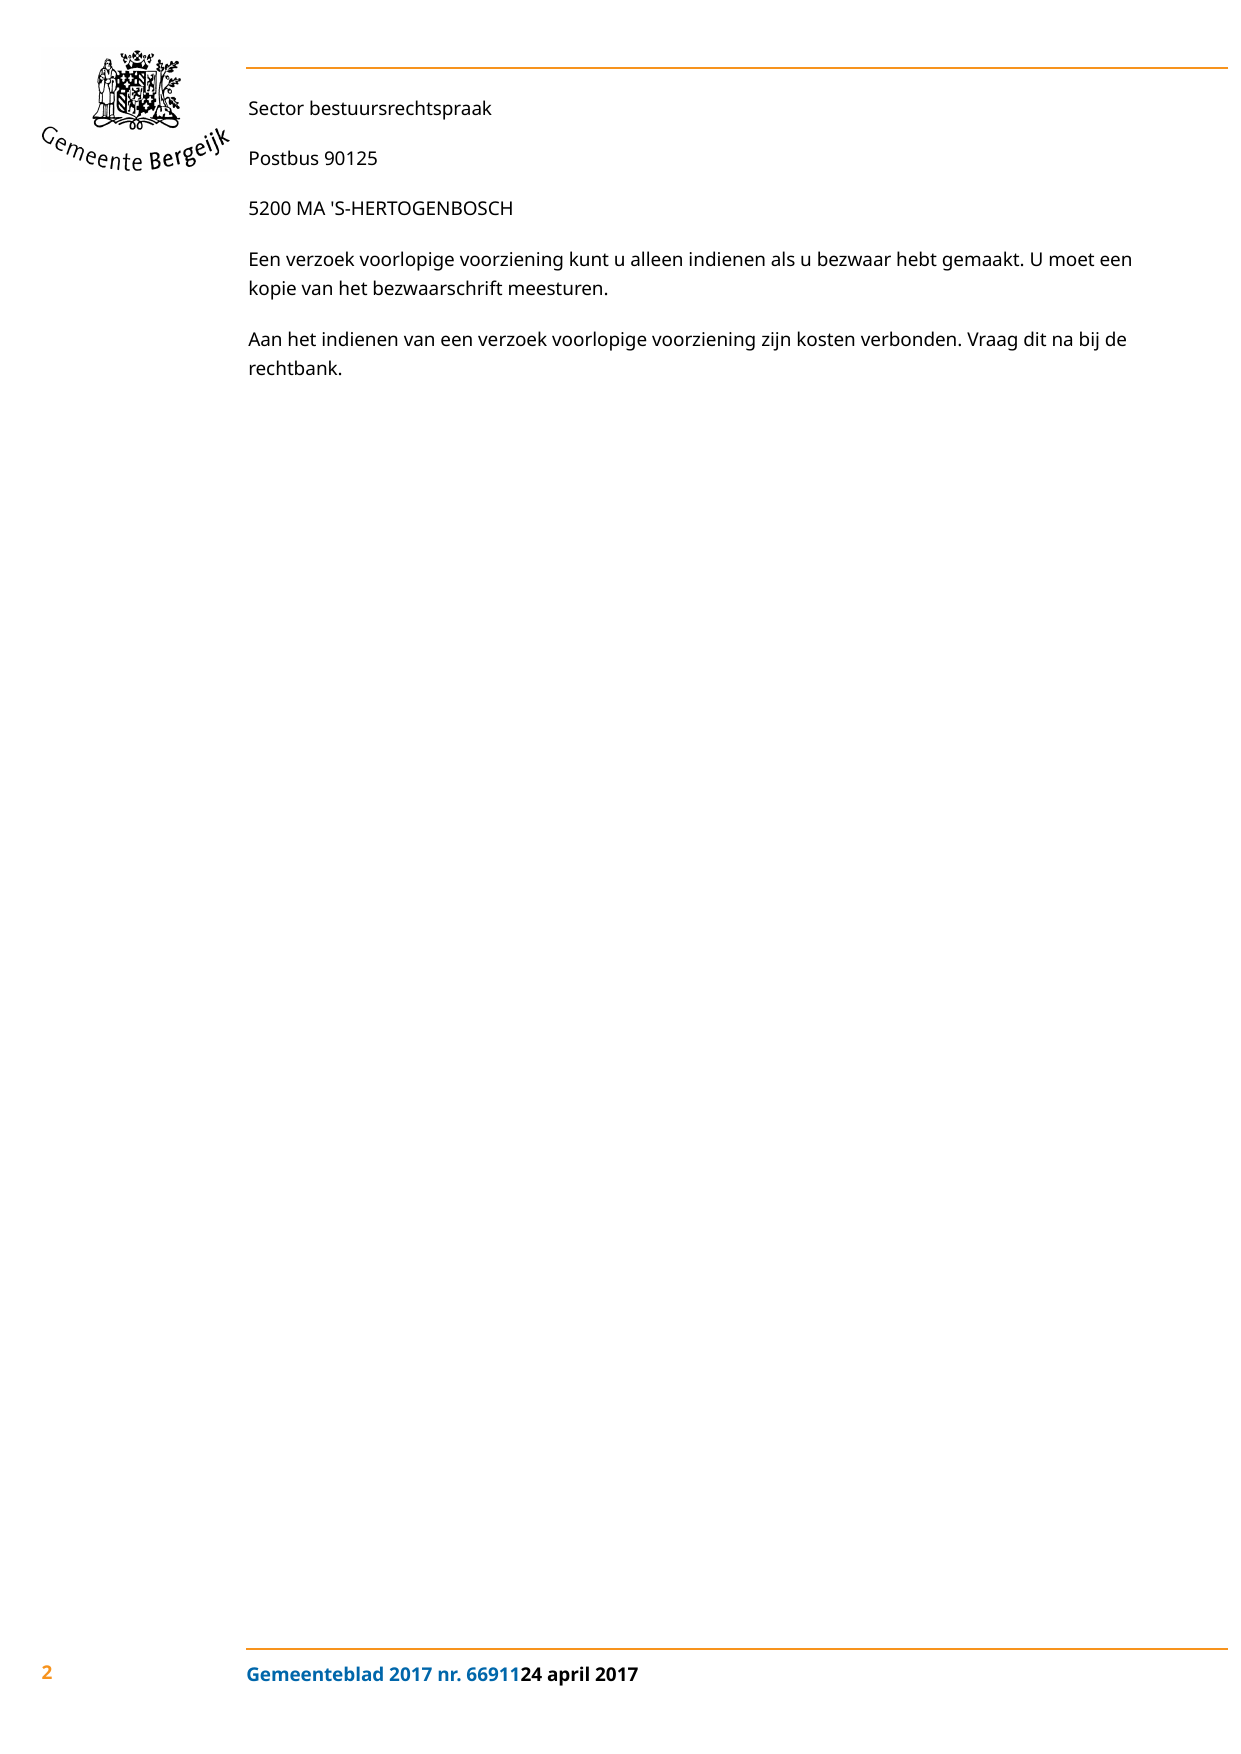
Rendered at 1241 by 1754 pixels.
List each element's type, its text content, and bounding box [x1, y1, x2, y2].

text Aan het indienen van een verzoek voorlopige voorziening zijn kosten verbonden. Vraag dit na bij de rechtbank. [248, 326, 1152, 381]
text Sector bestuursrechtspraak [248, 95, 1152, 121]
text Een verzoek voorlopige voorziening kunt u alleen indienen als u bezwaar hebt gemaakt. U moet een kopie van het bezwaarschrift meesturen. [248, 246, 1152, 301]
text Postbus 90125 [248, 145, 1152, 171]
text 5200 MA 'S-HERTOGENBOSCH [248, 196, 1152, 221]
picture [41, 47, 231, 172]
